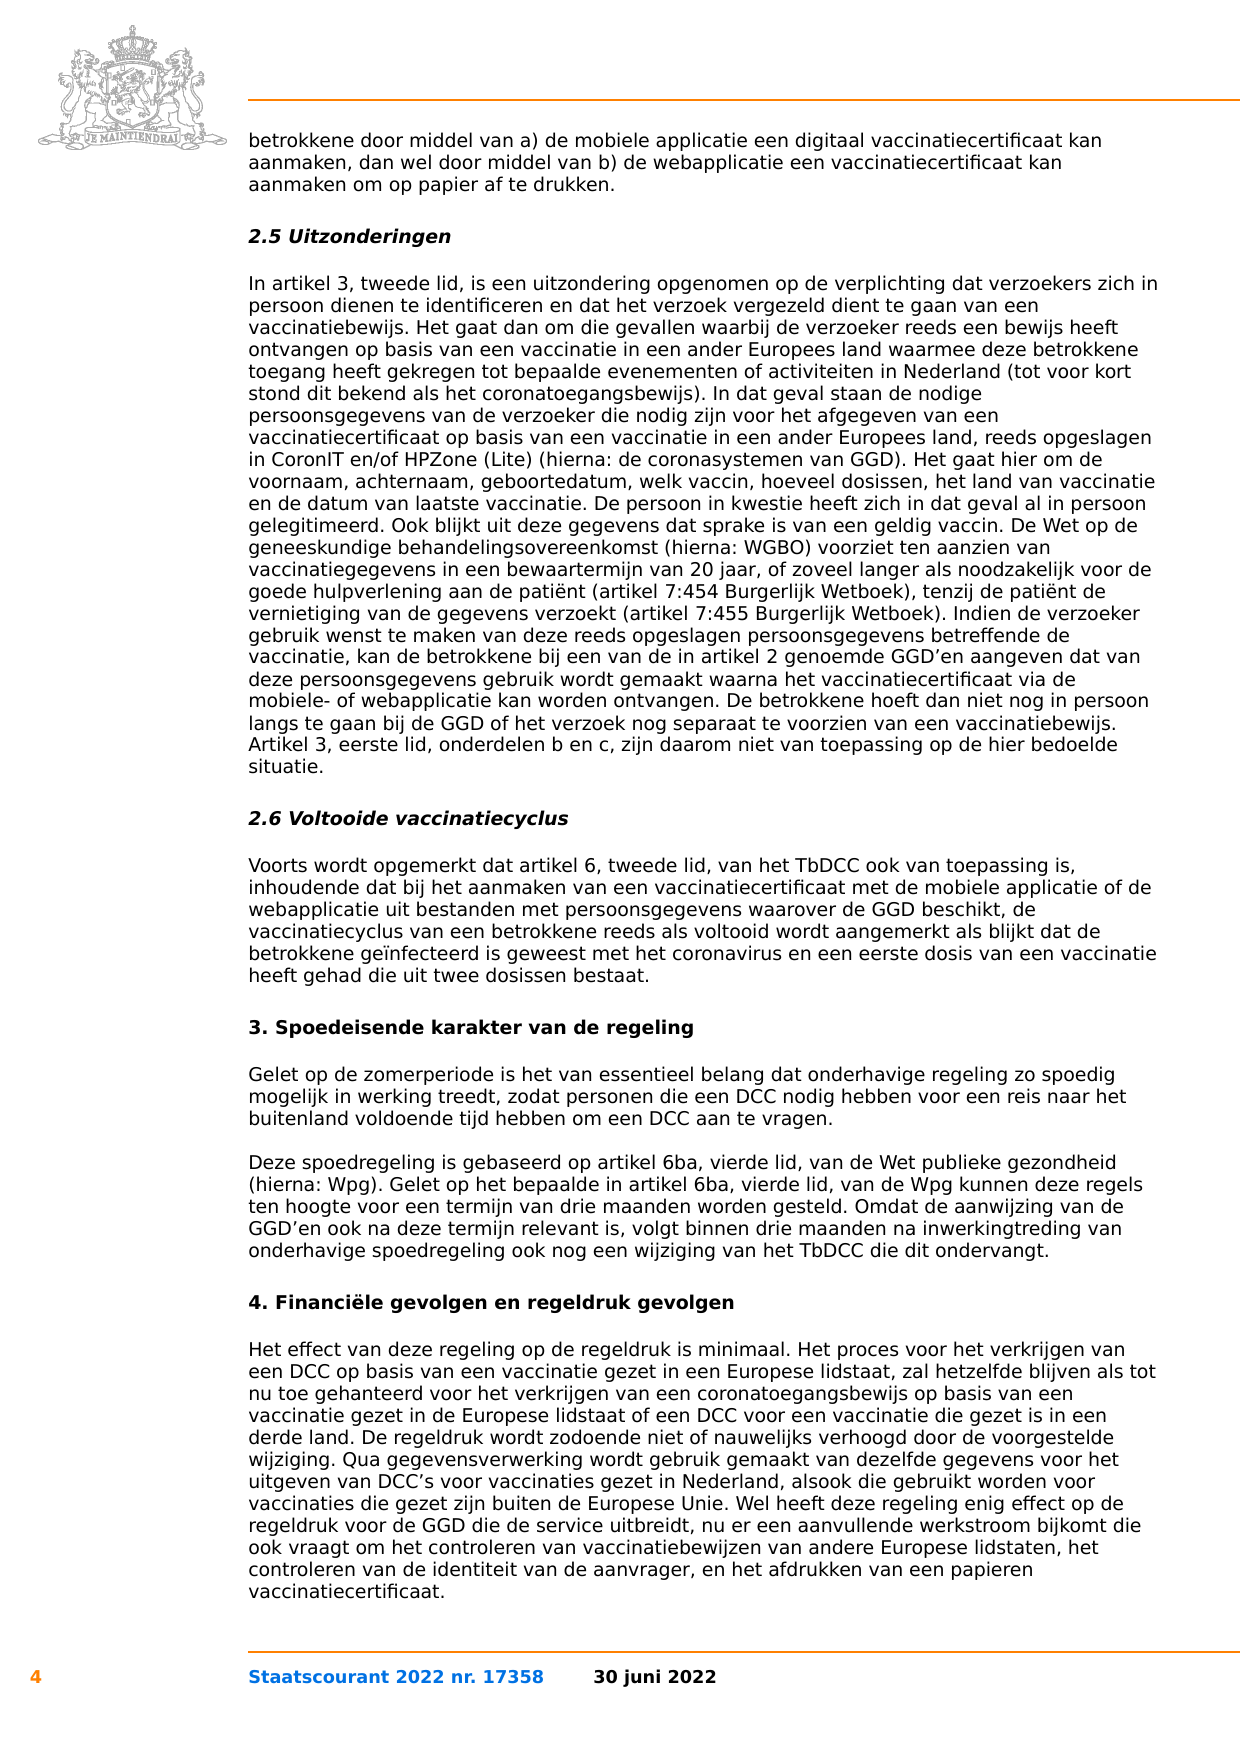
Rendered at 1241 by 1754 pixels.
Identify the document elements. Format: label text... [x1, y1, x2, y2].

picture [38, 25, 227, 150]
text Voorts wordt opgemerkt dat artikel 6, tweede lid, van het TbDCC ook van toepassing is, inhoudende dat bij het aanmaken van een vaccinatiecertificaat met de mobiele applicatie of de webapplicatie uit bestanden met persoonsgegevens waarover de GGD beschikt, de vaccinatiecyclus van een betrokkene reeds als voltooid wordt aangemerkt als blijkt dat de betrokkene geïnfecteerd is geweest met het coronavirus en een eerste dosis van een vaccinatie heeft gehad die uit twee dosissen bestaat. [248, 855, 1163, 987]
subtitle 4. Financiële gevolgen en regeldruk gevolgen [248, 1292, 1163, 1314]
text betrokkene door middel van a) de mobiele applicatie een digitaal vaccinatiecertificaat kan aanmaken, dan wel door middel van b) de webapplicatie een vaccinatiecertificaat kan aanmaken om op papier af te drukken. [248, 130, 1163, 196]
subtitle 2.6 Voltooide vaccinatiecyclus [248, 808, 1163, 830]
text In artikel 3, tweede lid, is een uitzondering opgenomen op de verplichting dat verzoekers zich in persoon dienen te identificeren en dat het verzoek vergezeld dient te gaan van een vaccinatiebewijs. Het gaat dan om die gevallen waarbij de verzoeker reeds een bewijs heeft ontvangen op basis van een vaccinatie in een ander Europees land waarmee deze betrokkene toegang heeft gekregen tot bepaalde evenementen of activiteiten in Nederland (tot voor kort stond dit bekend als het coronatoegangsbewijs). In dat geval staan de nodige persoonsgegevens van de verzoeker die nodig zijn voor het afgegeven van een vaccinatiecertificaat op basis van een vaccinatie in een ander Europees land, reeds opgeslagen in CoronIT en/of HPZone (Lite) (hierna: de coronasystemen van GGD). Het gaat hier om de voornaam, achternaam, geboortedatum, welk vaccin, hoeveel dosissen, het land van vaccinatie en de datum van laatste vaccinatie. De persoon in kwestie heeft zich in dat geval al in persoon gelegitimeerd. Ook blijkt uit deze gegevens dat sprake is van een geldig vaccin. De Wet op de geneeskundige behandelingsovereenkomst (hierna: WGBO) voorziet ten aanzien van vaccinatiegegevens in een bewaartermijn van 20 jaar, of zoveel langer als noodzakelijk voor de goede hulpverlening aan de patiënt (artikel 7:454 Burgerlijk Wetboek), tenzij de patiënt de vernietiging van de gegevens verzoekt (artikel 7:455 Burgerlijk Wetboek). Indien de verzoeker gebruik wenst te maken van deze reeds opgeslagen persoonsgegevens betreffende de vaccinatie, kan de betrokkene bij een van de in artikel 2 genoemde GGD’en aangeven dat van deze persoonsgegevens gebruik wordt gemaakt waarna het vaccinatiecertificaat via de mobiele- of webapplicatie kan worden ontvangen. De betrokkene hoeft dan niet nog in persoon langs te gaan bij de GGD of het verzoek nog separaat te voorzien van een vaccinatiebewijs. Artikel 3, eerste lid, onderdelen b en c, zijn daarom niet van toepassing op de hier bedoelde situatie. [248, 273, 1163, 778]
text Het effect van deze regeling op de regeldruk is minimaal. Het proces voor het verkrijgen van een DCC op basis van een vaccinatie gezet in een Europese lidstaat, zal hetzelfde blijven als tot nu toe gehanteerd voor het verkrijgen van een coronatoegangsbewijs op basis van een vaccinatie gezet in de Europese lidstaat of een DCC voor een vaccinatie die gezet is in een derde land. De regeldruk wordt zodoende niet of nauwelijks verhoogd door de voorgestelde wijziging. Qua gegevensverwerking wordt gebruik gemaakt van dezelfde gegevens voor het uitgeven van DCC’s voor vaccinaties gezet in Nederland, alsook die gebruikt worden voor vaccinaties die gezet zijn buiten de Europese Unie. Wel heeft deze regeling enig effect op de regeldruk voor de GGD die de service uitbreidt, nu er een aanvullende werkstroom bijkomt die ook vraagt om het controleren van vaccinatiebewijzen van andere Europese lidstaten, het controleren van de identiteit van de aanvrager, en het afdrukken van een papieren vaccinatiecertificaat. [248, 1339, 1163, 1603]
subtitle 3. Spoedeisende karakter van de regeling [248, 1017, 1163, 1039]
text Deze spoedregeling is gebaseerd op artikel 6ba, vierde lid, van de Wet publieke gezondheid (hierna: Wpg). Gelet op het bepaalde in artikel 6ba, vierde lid, van de Wpg kunnen deze regels ten hoogte voor een termijn van drie maanden worden gesteld. Omdat de aanwijzing van de GGD’en ook na deze termijn relevant is, volgt binnen drie maanden na inwerkingtreding van onderhavige spoedregeling ook nog een wijziging van het TbDCC die dit ondervangt. [248, 1152, 1163, 1262]
subtitle 2.5 Uitzonderingen [248, 226, 1163, 248]
text Gelet op de zomerperiode is het van essentieel belang dat onderhavige regeling zo spoedig mogelijk in werking treedt, zodat personen die een DCC nodig hebben voor een reis naar het buitenland voldoende tijd hebben om een DCC aan te vragen. [248, 1064, 1163, 1130]
